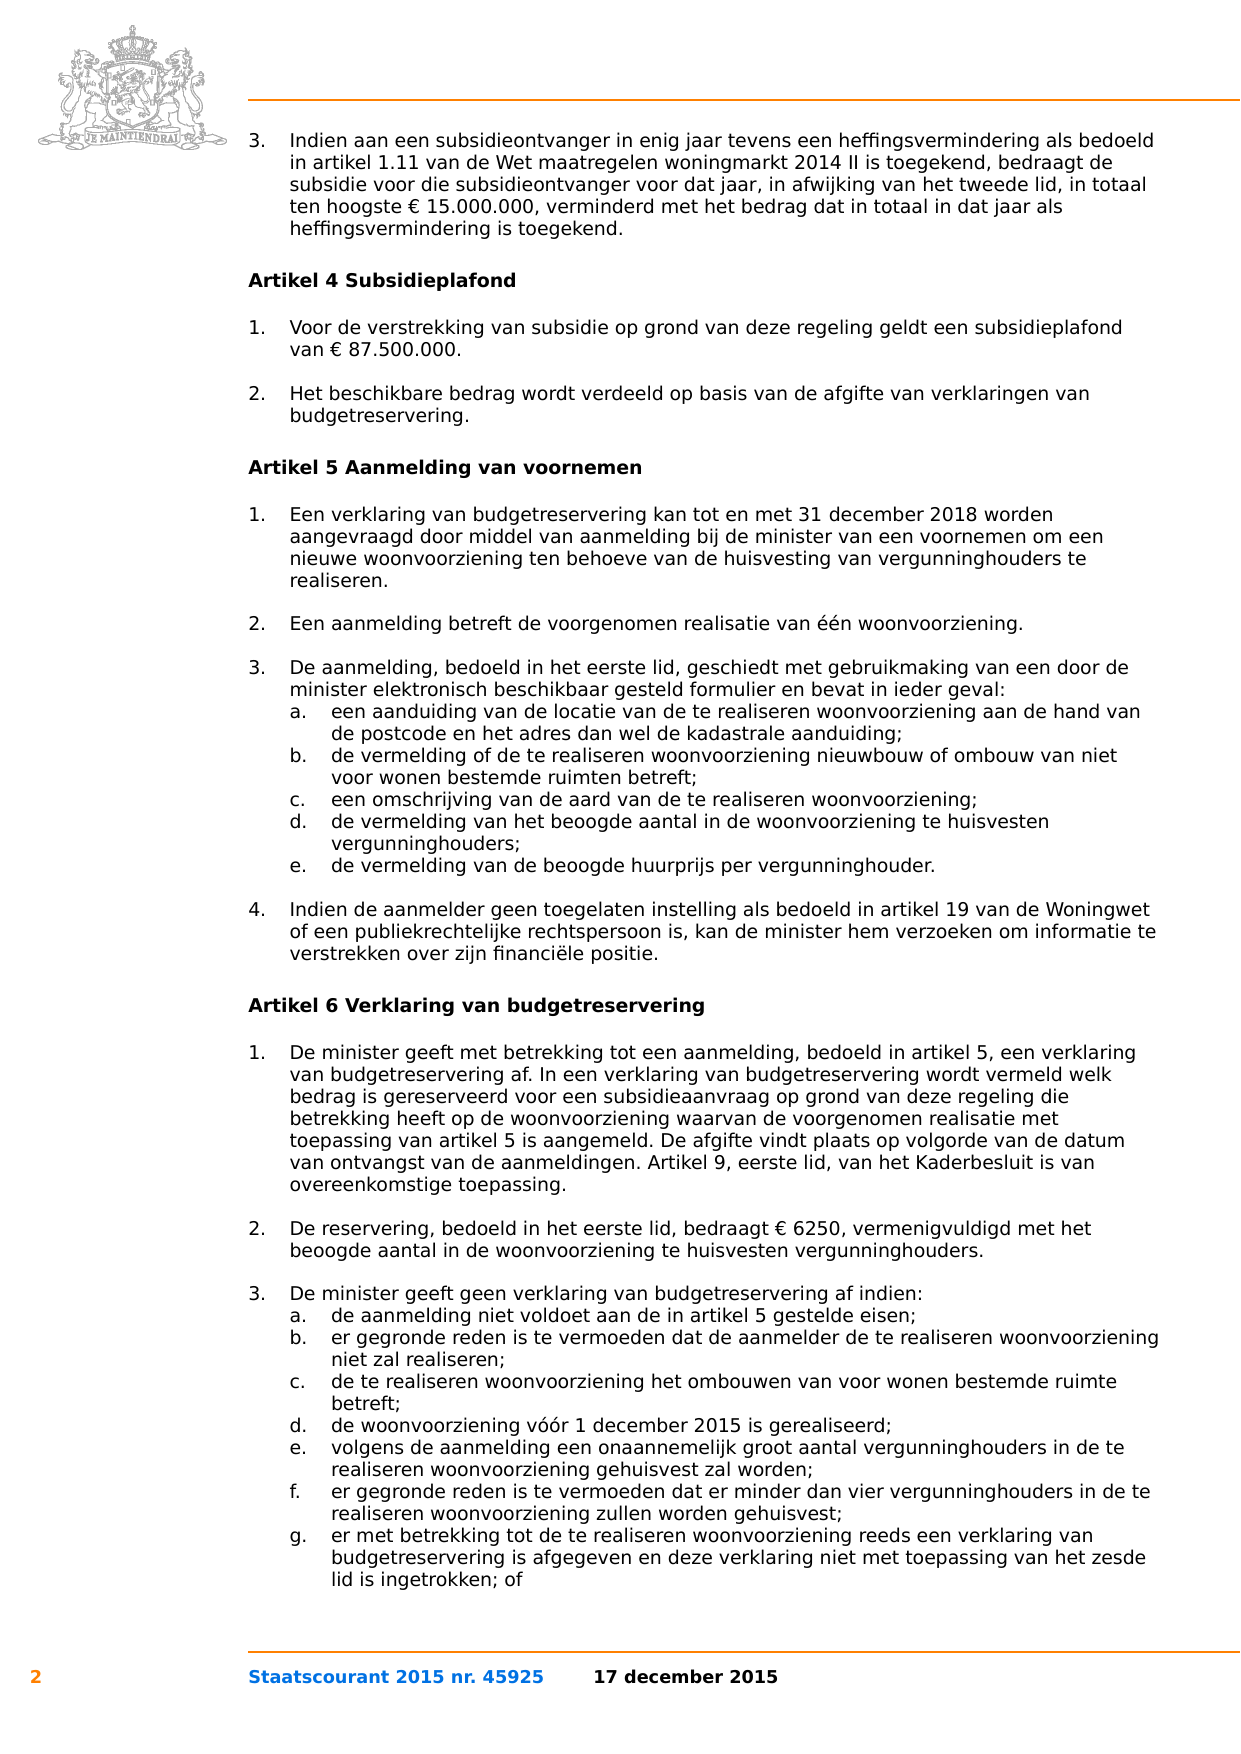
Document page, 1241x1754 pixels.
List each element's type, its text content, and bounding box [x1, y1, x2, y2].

text e. de vermelding van de beoogde huurprijs per vergunninghouder. [289, 855, 1163, 877]
text 3. Indien aan een subsidieontvanger in enig jaar tevens een heffingsvermindering als bedoeld in artikel 1.11 van de Wet maatregelen woningmarkt 2014 II is toegekend, bedraagt de subsidie voor die subsidieontvanger voor dat jaar, in afwijking van het tweede lid, in totaal ten hoogste € 15.000.000, verminderd met het bedrag dat in totaal in dat jaar als heffingsvermindering is toegekend. [248, 130, 1163, 240]
text 1. De minister geeft met betrekking tot een aanmelding, bedoeld in artikel 5, een verklaring van budgetreservering af. In een verklaring van budgetreservering wordt vermeld welk bedrag is gereserveerd voor een subsidieaanvraag op grond van deze regeling die betrekking heeft op de woonvoorziening waarvan de voorgenomen realisatie met toepassing van artikel 5 is aangemeld. De afgifte vindt plaats op volgorde van de datum van ontvangst van de aanmeldingen. Artikel 9, eerste lid, van het Kaderbesluit is van overeenkomstige toepassing. [248, 1042, 1163, 1196]
text 2. Een aanmelding betreft de voorgenomen realisatie van één woonvoorziening. [248, 613, 1163, 635]
text f. er gegronde reden is te vermoeden dat er minder dan vier vergunninghouders in de te realiseren woonvoorziening zullen worden gehuisvest; [289, 1481, 1163, 1525]
text 3. De aanmelding, bedoeld in het eerste lid, geschiedt met gebruikmaking van een door de minister elektronisch beschikbaar gesteld formulier en bevat in ieder geval: [248, 657, 1163, 701]
text a. een aanduiding van de locatie van de te realiseren woonvoorziening aan de hand van de postcode en het adres dan wel de kadastrale aanduiding; [289, 701, 1163, 745]
text 4. Indien de aanmelder geen toegelaten instelling als bedoeld in artikel 19 van de Woningwet of een publiekrechtelijke rechtspersoon is, kan de minister hem verzoeken om informatie te verstrekken over zijn financiële positie. [248, 899, 1163, 965]
text b. de vermelding of de te realiseren woonvoorziening nieuwbouw of ombouw van niet voor wonen bestemde ruimten betreft; [289, 745, 1163, 789]
text b. er gegronde reden is te vermoeden dat de aanmelder de te realiseren woonvoorziening niet zal realiseren; [289, 1327, 1163, 1371]
text a. de aanmelding niet voldoet aan de in artikel 5 gestelde eisen; [289, 1305, 1163, 1327]
text c. de te realiseren woonvoorziening het ombouwen van voor wonen bestemde ruimte betreft; [289, 1371, 1163, 1415]
text d. de woonvoorziening vóór 1 december 2015 is gerealiseerd; [289, 1415, 1163, 1437]
picture [38, 25, 227, 150]
subtitle Artikel 4 Subsidieplafond [248, 270, 1163, 292]
text d. de vermelding van het beoogde aantal in de woonvoorziening te huisvesten vergunninghouders; [289, 811, 1163, 855]
text e. volgens de aanmelding een onaannemelijk groot aantal vergunninghouders in de te realiseren woonvoorziening gehuisvest zal worden; [289, 1437, 1163, 1481]
subtitle Artikel 6 Verklaring van budgetreservering [248, 995, 1163, 1017]
text 2. De reservering, bedoeld in het eerste lid, bedraagt € 6250, vermenigvuldigd met het beoogde aantal in de woonvoorziening te huisvesten vergunninghouders. [248, 1217, 1163, 1261]
subtitle Artikel 5 Aanmelding van voornemen [248, 457, 1163, 478]
text 3. De minister geeft geen verklaring van budgetreservering af indien: [248, 1283, 1163, 1305]
text g. er met betrekking tot de te realiseren woonvoorziening reeds een verklaring van budgetreservering is afgegeven en deze verklaring niet met toepassing van het zesde lid is ingetrokken; of [289, 1525, 1163, 1591]
text 1. Een verklaring van budgetreservering kan tot en met 31 december 2018 worden aangevraagd door middel van aanmelding bij de minister van een voornemen om een nieuwe woonvoorziening ten behoeve van de huisvesting van vergunninghouders te realiseren. [248, 503, 1163, 591]
text c. een omschrijving van de aard van de te realiseren woonvoorziening; [289, 789, 1163, 811]
text 1. Voor de verstrekking van subsidie op grond van deze regeling geldt een subsidieplafond van € 87.500.000. [248, 317, 1163, 361]
text 2. Het beschikbare bedrag wordt verdeeld op basis van de afgifte van verklaringen van budgetreservering. [248, 383, 1163, 427]
